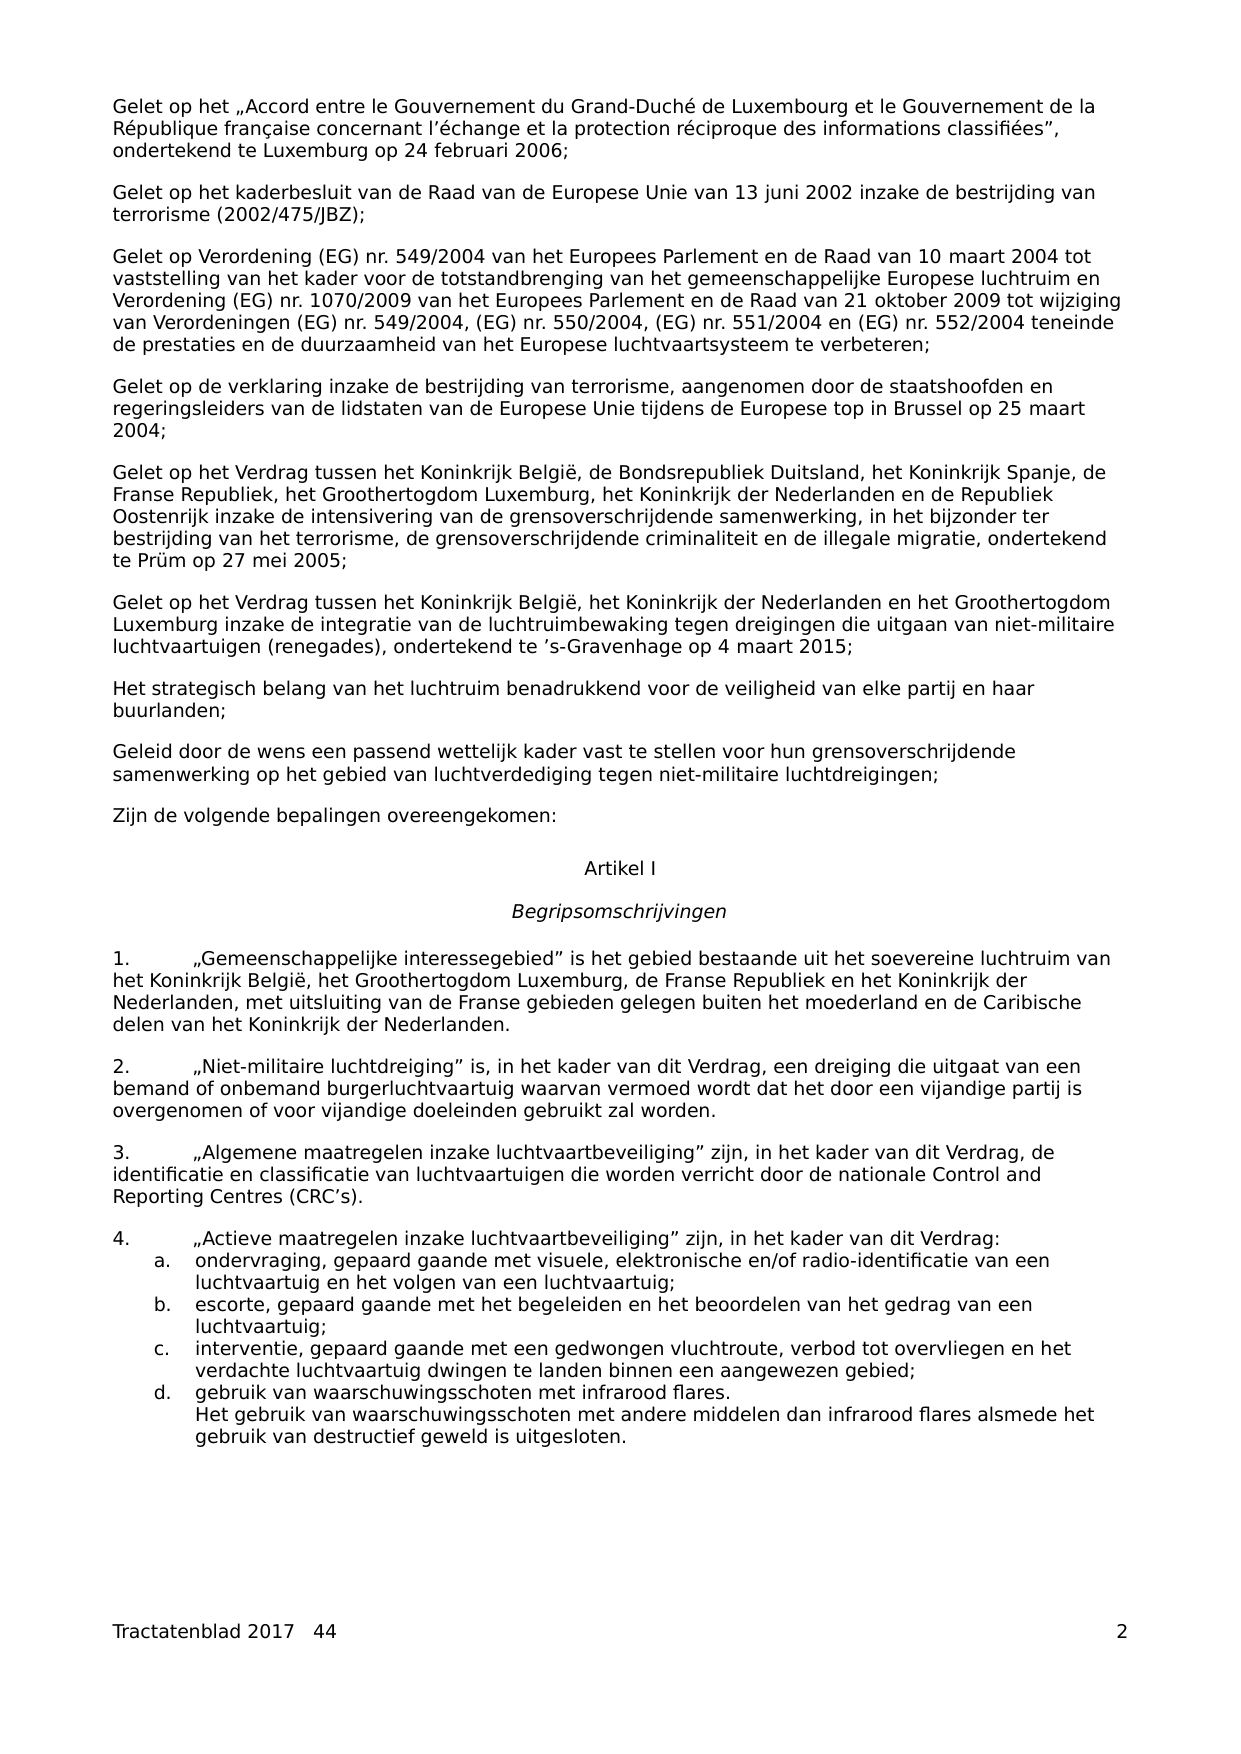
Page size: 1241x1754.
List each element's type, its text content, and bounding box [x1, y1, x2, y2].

text 2. „Niet-militaire luchtdreiging” is, in het kader van dit Verdrag, een dreiging die uitgaat van een bemand of onbemand burgerluchtvaartuig waarvan vermoed wordt dat het door een vijandige partij is overgenomen of voor vijandige doeleinden gebruikt zal worden. [112, 1056, 1128, 1122]
text Gelet op het kaderbesluit van de Raad van de Europese Unie van 13 juni 2002 inzake de bestrijding van terrorisme (2002/475/JBZ); [112, 182, 1128, 226]
text c. interventie, gepaard gaande met een gedwongen vluchtroute, verbod tot overvliegen en het verdachte luchtvaartuig dwingen te landen binnen een aangewezen gebied; [153, 1338, 1128, 1382]
text Gelet op het „Accord entre le Gouvernement du Grand-Duché de Luxembourg et le Gouvernement de la République française concernant l’échange et la protection réciproque des informations classifiées”, ondertekend te Luxemburg op 24 februari 2006; [112, 96, 1128, 162]
text 3. „Algemene maatregelen inzake luchtvaartbeveiliging” zijn, in het kader van dit Verdrag, de identificatie en classificatie van luchtvaartuigen die worden verricht door de nationale Control and Reporting Centres (CRC’s). [112, 1142, 1128, 1208]
text b. escorte, gepaard gaande met het begeleiden en het beoordelen van het gedrag van een luchtvaartuig; [153, 1294, 1128, 1338]
text a. ondervraging, gepaard gaande met visuele, elektronische en/of radio-identificatie van een luchtvaartuig en het volgen van een luchtvaartuig; [153, 1250, 1128, 1294]
text Zijn de volgende bepalingen overeengekomen: [112, 805, 1128, 827]
text Het strategisch belang van het luchtruim benadrukkend voor de veiligheid van elke partij en haar buurlanden; [112, 677, 1128, 721]
text Het gebruik van waarschuwingsschoten met andere middelen dan infrarood flares alsmede het gebruik van destructief geweld is uitgesloten. [195, 1404, 1128, 1448]
text Gelet op het Verdrag tussen het Koninkrijk België, de Bondsrepubliek Duitsland, het Koninkrijk Spanje, de Franse Republiek, het Groothertogdom Luxemburg, het Koninkrijk der Nederlanden en de Republiek Oostenrijk inzake de intensivering van de grensoverschrijdende samenwerking, in het bijzonder ter bestrijding van het terrorisme, de grensoverschrijdende criminaliteit en de illegale migratie, ondertekend te Prüm op 27 mei 2005; [112, 462, 1128, 572]
subtitle Artikel I Begripsomschrijvingen [112, 857, 1128, 923]
text Gelet op Verordening (EG) nr. 549/2004 van het Europees Parlement en de Raad van 10 maart 2004 tot vaststelling van het kader voor de totstandbrenging van het gemeenschappelijke Europese luchtruim en Verordening (EG) nr. 1070/2009 van het Europees Parlement en de Raad van 21 oktober 2009 tot wijziging van Verordeningen (EG) nr. 549/2004, (EG) nr. 550/2004, (EG) nr. 551/2004 en (EG) nr. 552/2004 teneinde de prestaties en de duurzaamheid van het Europese luchtvaartsysteem te verbeteren; [112, 246, 1128, 356]
text 4. „Actieve maatregelen inzake luchtvaartbeveiliging” zijn, in het kader van dit Verdrag: [112, 1228, 1128, 1250]
text d. gebruik van waarschuwingsschoten met infrarood flares. [153, 1382, 1128, 1404]
text Geleid door de wens een passend wettelijk kader vast te stellen voor hun grensoverschrijdende samenwerking op het gebied van luchtverdediging tegen niet-militaire luchtdreigingen; [112, 741, 1128, 785]
text Gelet op de verklaring inzake de bestrijding van terrorisme, aangenomen door de staatshoofden en regeringsleiders van de lidstaten van de Europese Unie tijdens de Europese top in Brussel op 25 maart 2004; [112, 376, 1128, 442]
text Gelet op het Verdrag tussen het Koninkrijk België, het Koninkrijk der Nederlanden en het Groothertogdom Luxemburg inzake de integratie van de luchtruimbewaking tegen dreigingen die uitgaan van niet-militaire luchtvaartuigen (renegades), ondertekend te ’s-Gravenhage op 4 maart 2015; [112, 592, 1128, 657]
text 1. „Gemeenschappelijke interessegebied” is het gebied bestaande uit het soevereine luchtruim van het Koninkrijk België, het Groothertogdom Luxemburg, de Franse Republiek en het Koninkrijk der Nederlanden, met uitsluiting van de Franse gebieden gelegen buiten het moederland en de Caribische delen van het Koninkrijk der Nederlanden. [112, 948, 1128, 1036]
